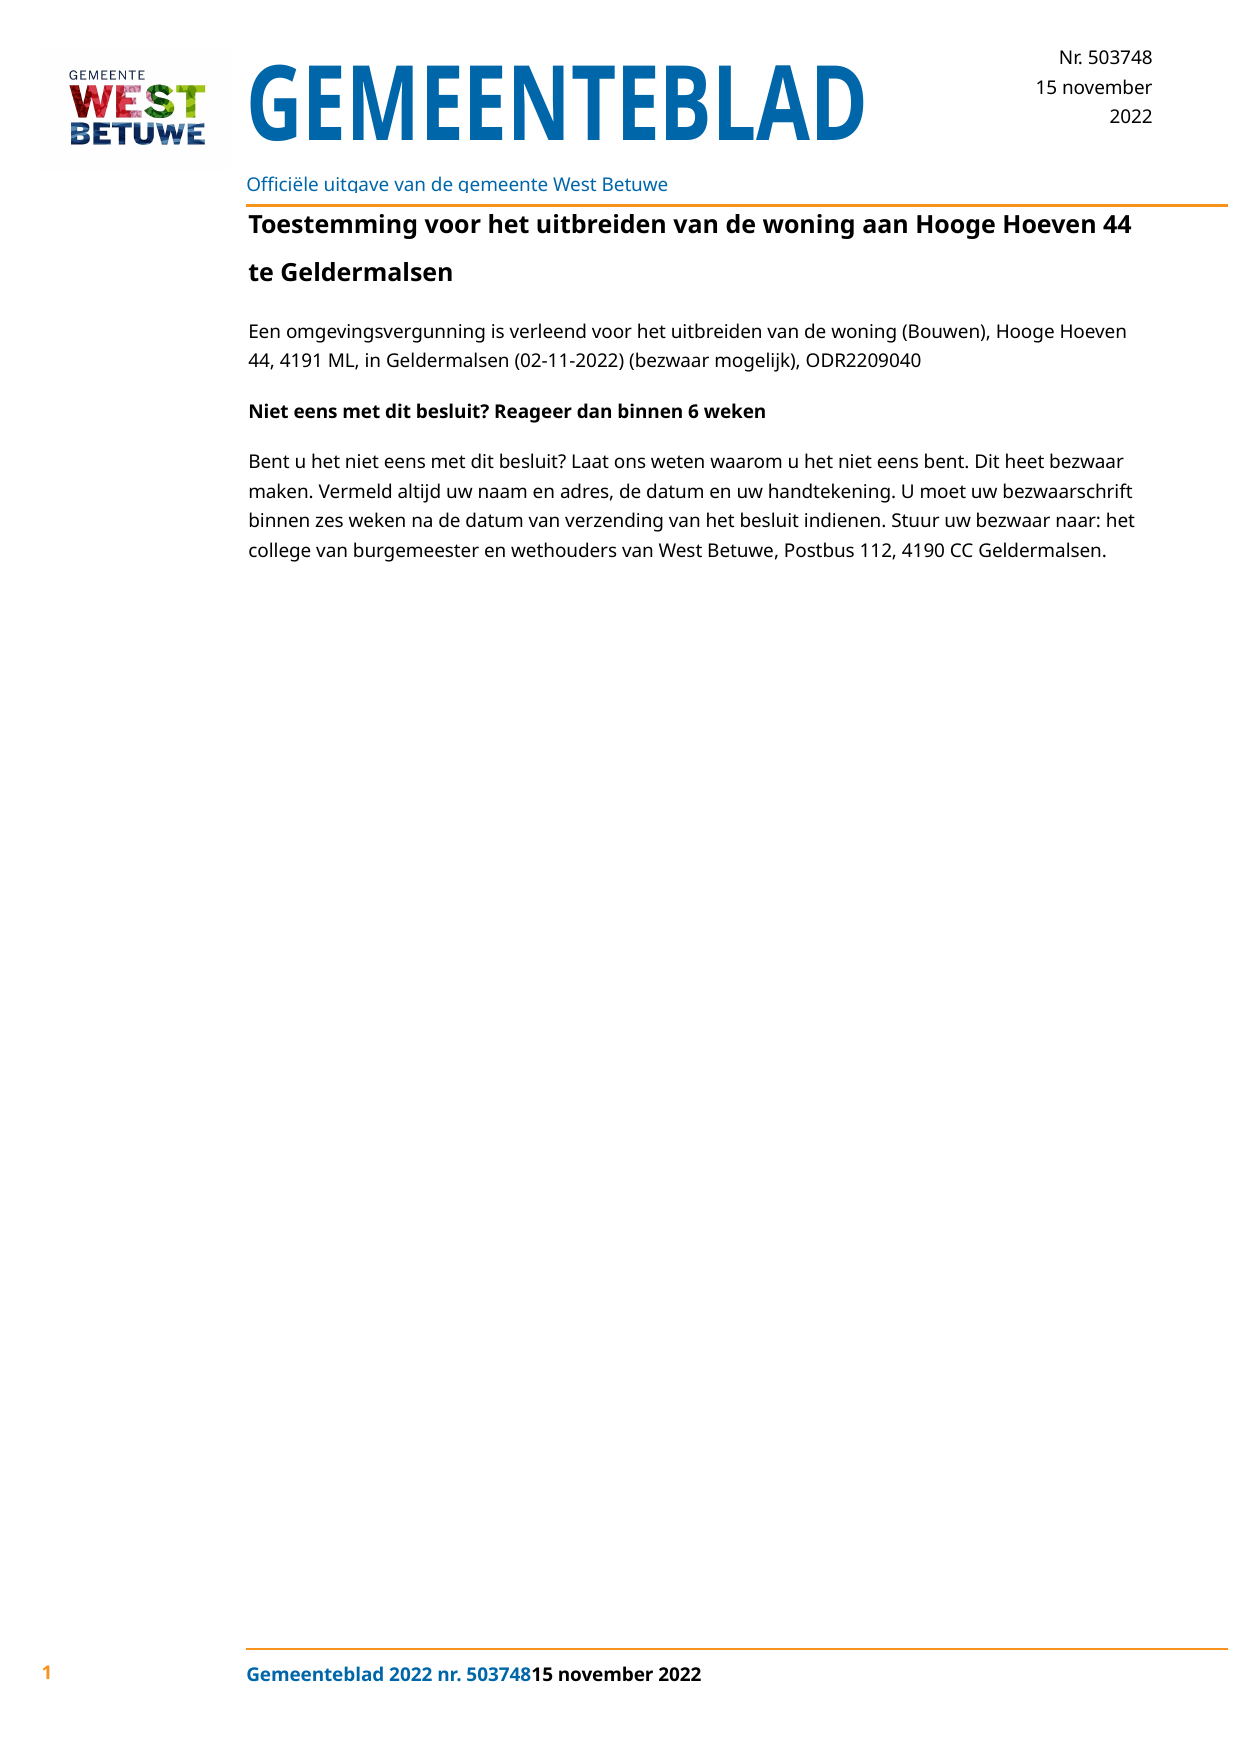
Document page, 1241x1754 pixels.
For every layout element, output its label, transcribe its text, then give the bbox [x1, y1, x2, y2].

picture [41, 47, 231, 172]
text Bent u het niet eens met dit besluit? Laat ons weten waarom u het niet eens bent. Dit heet bezwaar maken. Vermeld altijd uw naam en adres, de datum en uw handtekening. U moet uw bezwaarschrift binnen zes weken na de datum van verzending van het besluit indienen. Stuur uw bezwaar naar: het college van burgemeester en wethouders van West Betuwe, Postbus 112, 4190 CC Geldermalsen. [248, 448, 1152, 563]
text Toestemming voor het uitbreiden van de woning aan Hooge Hoeven 44 te Geldermalsen [248, 207, 1152, 288]
text Niet eens met dit besluit? Reageer dan binnen 6 weken [248, 398, 1152, 424]
text Een omgevingsvergunning is verleend voor het uitbreiden van de woning (Bouwen), Hooge Hoeven 44, 4191 ML, in Geldermalsen (02-11-2022) (bezwaar mogelijk), ODR2209040 [248, 318, 1152, 373]
